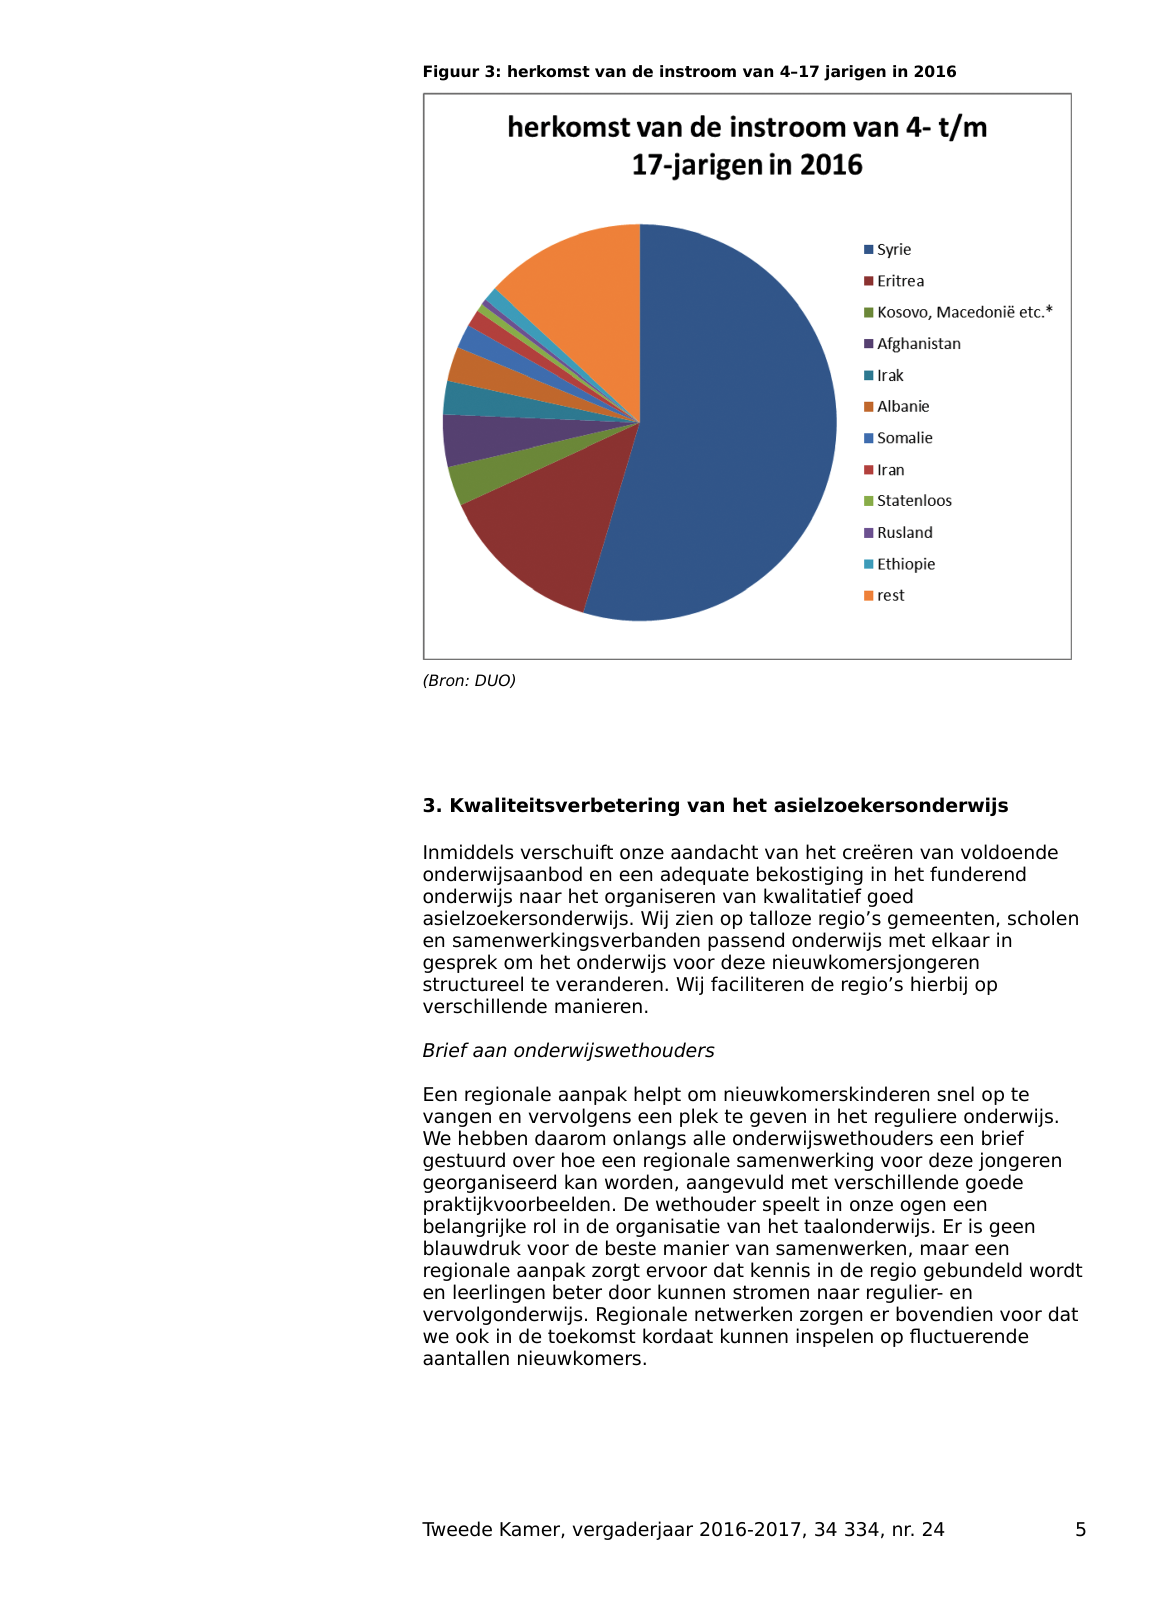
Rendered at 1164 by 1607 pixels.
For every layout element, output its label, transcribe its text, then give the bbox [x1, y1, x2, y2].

picture [422, 92, 1072, 660]
subtitle Brief aan onderwijswethouders [422, 1040, 1087, 1062]
text (Bron: DUO) [422, 672, 1072, 690]
text Een regionale aanpak helpt om nieuwkomerskinderen snel op te vangen en vervolgens een plek te geven in het reguliere onderwijs. We hebben daarom onlangs alle onderwijswethouders een brief gestuurd over hoe een regionale samenwerking voor deze jongeren georganiseerd kan worden, aangevuld met verschillende goede praktijkvoorbeelden. De wethouder speelt in onze ogen een belangrijke rol in de organisatie van het taalonderwijs. Er is geen blauwdruk voor de beste manier van samenwerken, maar een regionale aanpak zorgt ervoor dat kennis in de regio gebundeld wordt en leerlingen beter door kunnen stromen naar regulier- en vervolgonderwijs. Regionale netwerken zorgen er bovendien voor dat we ook in de toekomst kordaat kunnen inspelen op fluctuerende aantallen nieuwkomers. [422, 1084, 1087, 1369]
subtitle 3. Kwaliteitsverbetering van het asielzoekersonderwijs [422, 795, 1087, 817]
text Inmiddels verschuift onze aandacht van het creëren van voldoende onderwijsaanbod en een adequate bekostiging in het funderend onderwijs naar het organiseren van kwalitatief goed asielzoekersonderwijs. Wij zien op talloze regio’s gemeenten, scholen en samenwerkingsverbanden passend onderwijs met elkaar in gesprek om het onderwijs voor deze nieuwkomersjongeren structureel te veranderen. Wij faciliteren de regio’s hierbij op verschillende manieren. [422, 842, 1087, 1017]
text Figuur 3: herkomst van de instroom van 4–17 jarigen in 2016 [422, 63, 1072, 81]
